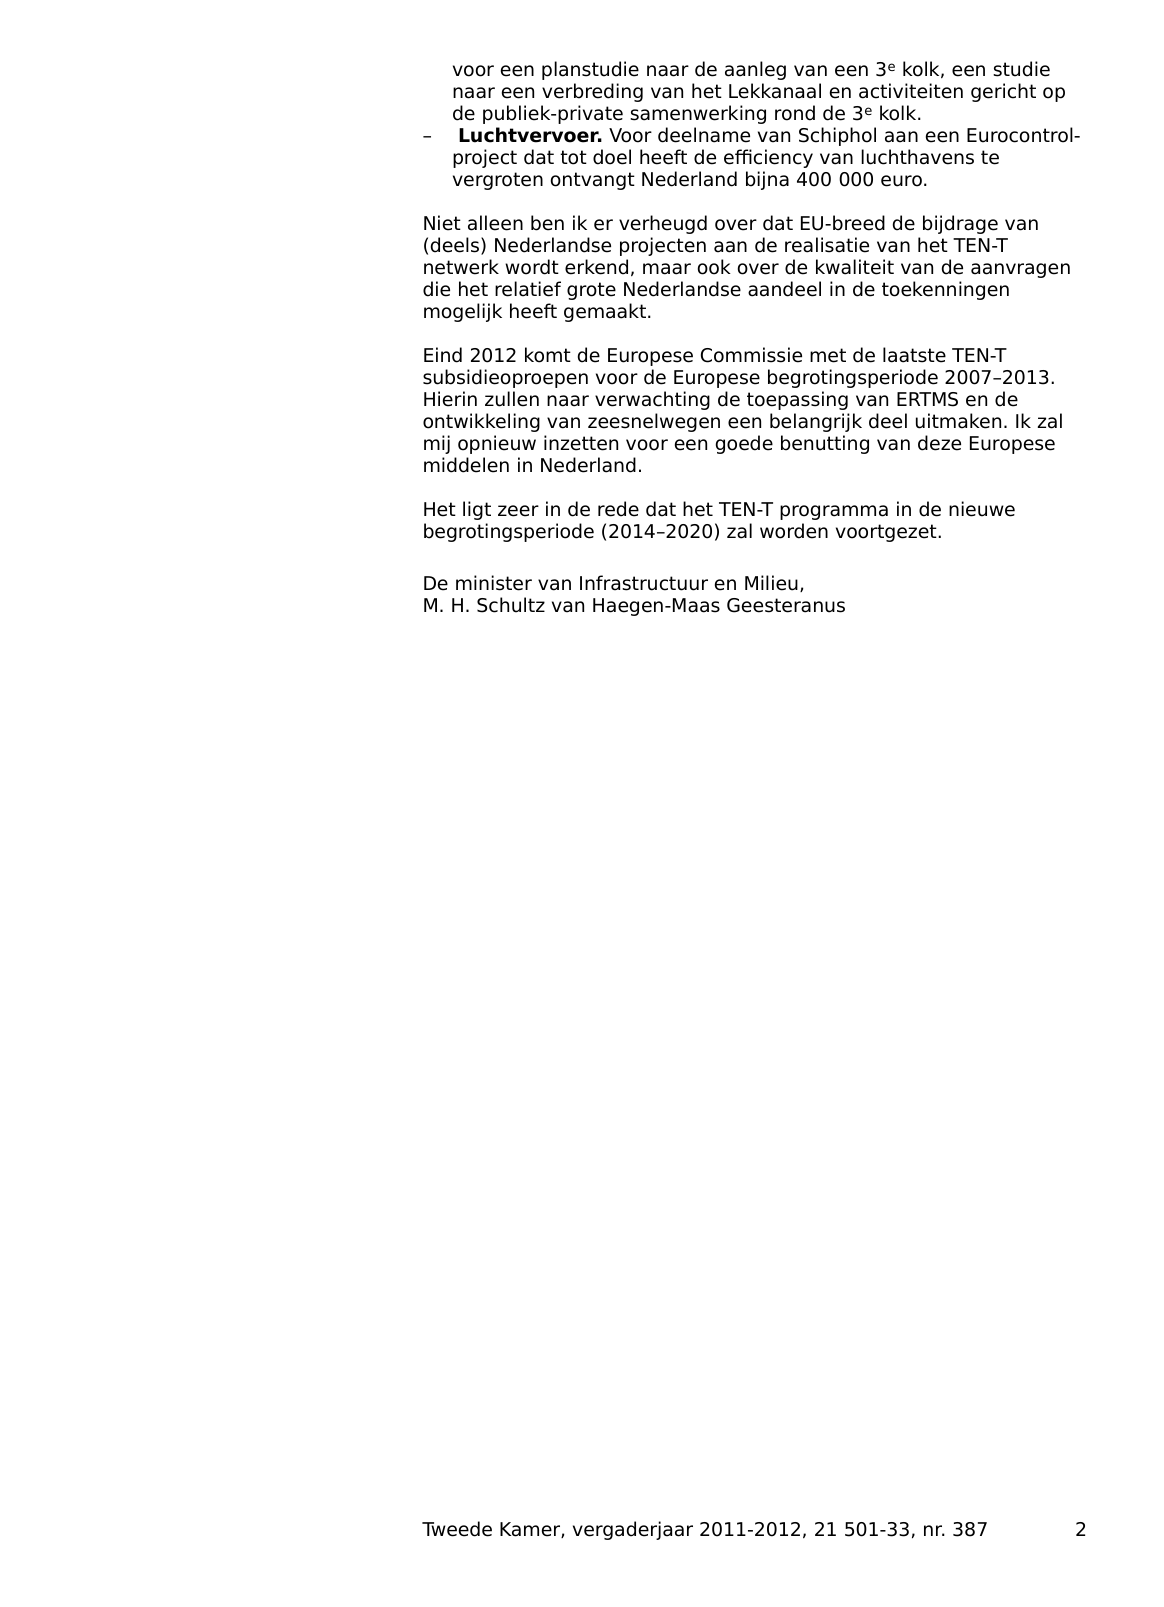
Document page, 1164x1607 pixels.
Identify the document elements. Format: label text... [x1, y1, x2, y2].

text – Luchtvervoer. Voor deelname van Schiphol aan een Eurocontrol-project dat tot doel heeft de efficiency van luchthavens te vergroten ontvangt Nederland bijna 400 000 euro. [422, 125, 1087, 191]
text De minister van Infrastructuur en Milieu, M. H. Schultz van Haegen-Maas Geesteranus [422, 573, 1087, 617]
text Eind 2012 komt de Europese Commissie met de laatste TEN-T subsidieoproepen voor de Europese begrotingsperiode 2007–2013. Hierin zullen naar verwachting de toepassing van ERTMS en de ontwikkeling van zeesnelwegen een belangrijk deel uitmaken. Ik zal mij opnieuw inzetten voor een goede benutting van deze Europese middelen in Nederland. [422, 345, 1087, 477]
text Niet alleen ben ik er verheugd over dat EU-breed de bijdrage van (deels) Nederlandse projecten aan de realisatie van het TEN-T netwerk wordt erkend, maar ook over de kwaliteit van de aanvragen die het relatief grote Nederlandse aandeel in de toekenningen mogelijk heeft gemaakt. [422, 213, 1087, 323]
text Het ligt zeer in de rede dat het TEN-T programma in de nieuwe begrotingsperiode (2014–2020) zal worden voortgezet. [422, 499, 1087, 543]
text voor een planstudie naar de aanleg van een 3e kolk, een studie naar een verbreding van het Lekkanaal en activiteiten gericht op de publiek-private samenwerking rond de 3e kolk. [422, 59, 1087, 125]
